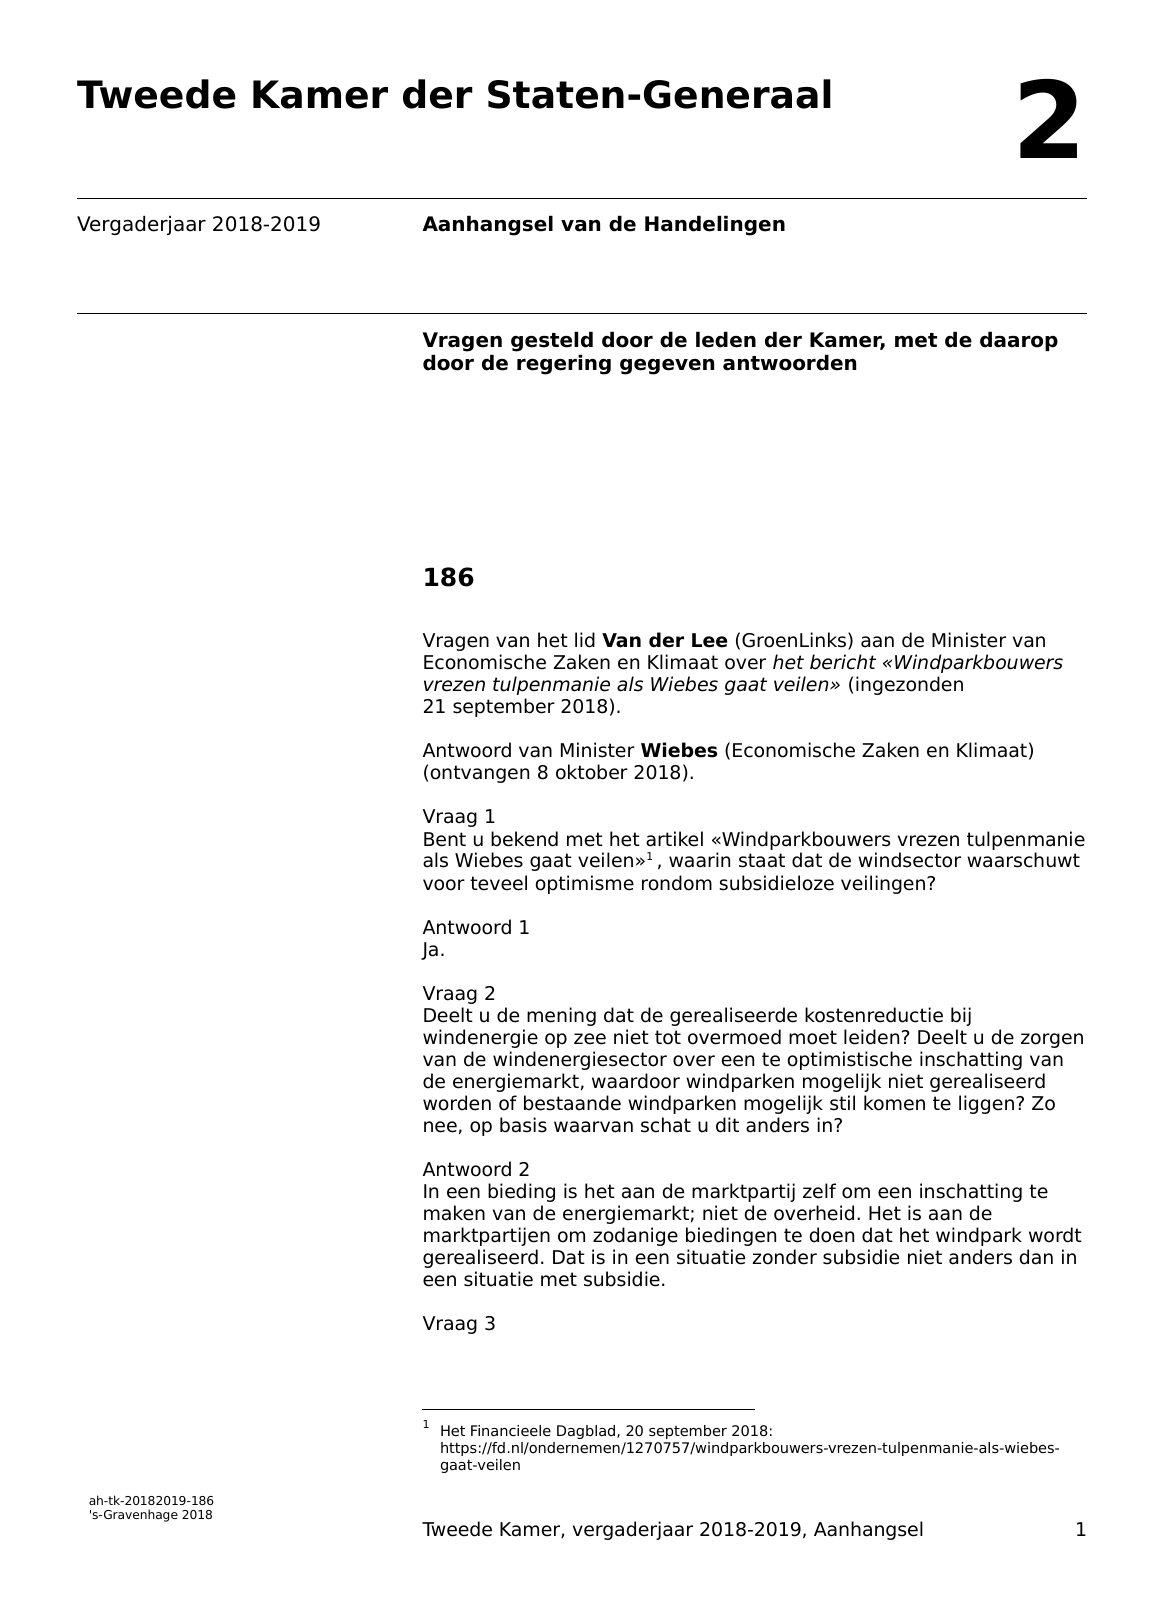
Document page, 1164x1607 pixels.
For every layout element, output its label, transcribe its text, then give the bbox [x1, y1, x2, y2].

table_cell [77, 314, 422, 375]
text Vraag 1 [422, 806, 1087, 828]
text Bent u bekend met het artikel «Windparkbouwers vrezen tulpenmanie als Wiebes gaat veilen», waarin staat dat de windsector waarschuwt voor teveel optimisme rondom subsidieloze veilingen? [422, 828, 1087, 894]
text Vragen van het lid Van der Lee (GroenLinks) aan de Minister van Economische Zaken en Klimaat over het bericht «Windparkbouwers vrezen tulpenmanie als Wiebes gaat veilen» (ingezonden 21 september 2018). [422, 630, 1087, 718]
table_header 2 [886, 59, 1087, 198]
text Ja. [422, 938, 1087, 961]
text In een bieding is het aan de marktpartij zelf om een inschatting te maken van de energiemarkt; niet de overheid. Het is aan de marktpartijen om zodanige biedingen te doen dat het windpark wordt gerealiseerd. Dat is in een situatie zonder subsidie niet anders dan in een situatie met subsidie. [422, 1181, 1087, 1291]
text 186 [422, 563, 1087, 592]
text Deelt u de mening dat de gerealiseerde kostenreductie bij windenergie op zee niet tot overmoed moet leiden? Deelt u de zorgen van de windenergiesector over een te optimistische inschatting van de energiemarkt, waardoor windparken mogelijk niet gerealiseerd worden of bestaande windparken mogelijk stil komen te liggen? Zo nee, op basis waarvan schat u dit anders in? [422, 1005, 1087, 1137]
text Antwoord van Minister Wiebes (Economische Zaken en Klimaat) (ontvangen 8 oktober 2018). [422, 740, 1087, 784]
text 's-Gravenhage 2018 [88, 1508, 323, 1522]
text Het Financieele Dagblad, 20 september 2018: https://fd.nl/ondernemen/1270757/windparkbouwers-vrezen-tulpenmanie-als-wiebes-gaat-veilen [422, 1418, 1087, 1474]
table_cell Aanhangsel van de Handelingen [422, 199, 1087, 313]
text Antwoord 1 [422, 917, 1087, 938]
table_header Tweede Kamer der Staten-Generaal [77, 59, 886, 198]
text ah-tk-20182019-186 [88, 1494, 323, 1508]
table_cell Vergaderjaar 2018-2019 [77, 199, 422, 313]
text Vraag 3 [422, 1313, 1087, 1335]
text Vraag 2 [422, 983, 1087, 1005]
text Antwoord 2 [422, 1159, 1087, 1181]
table_cell Vragen gesteld door de leden der Kamer, met de daarop door de regering gegeven antwoorden [422, 314, 1087, 375]
